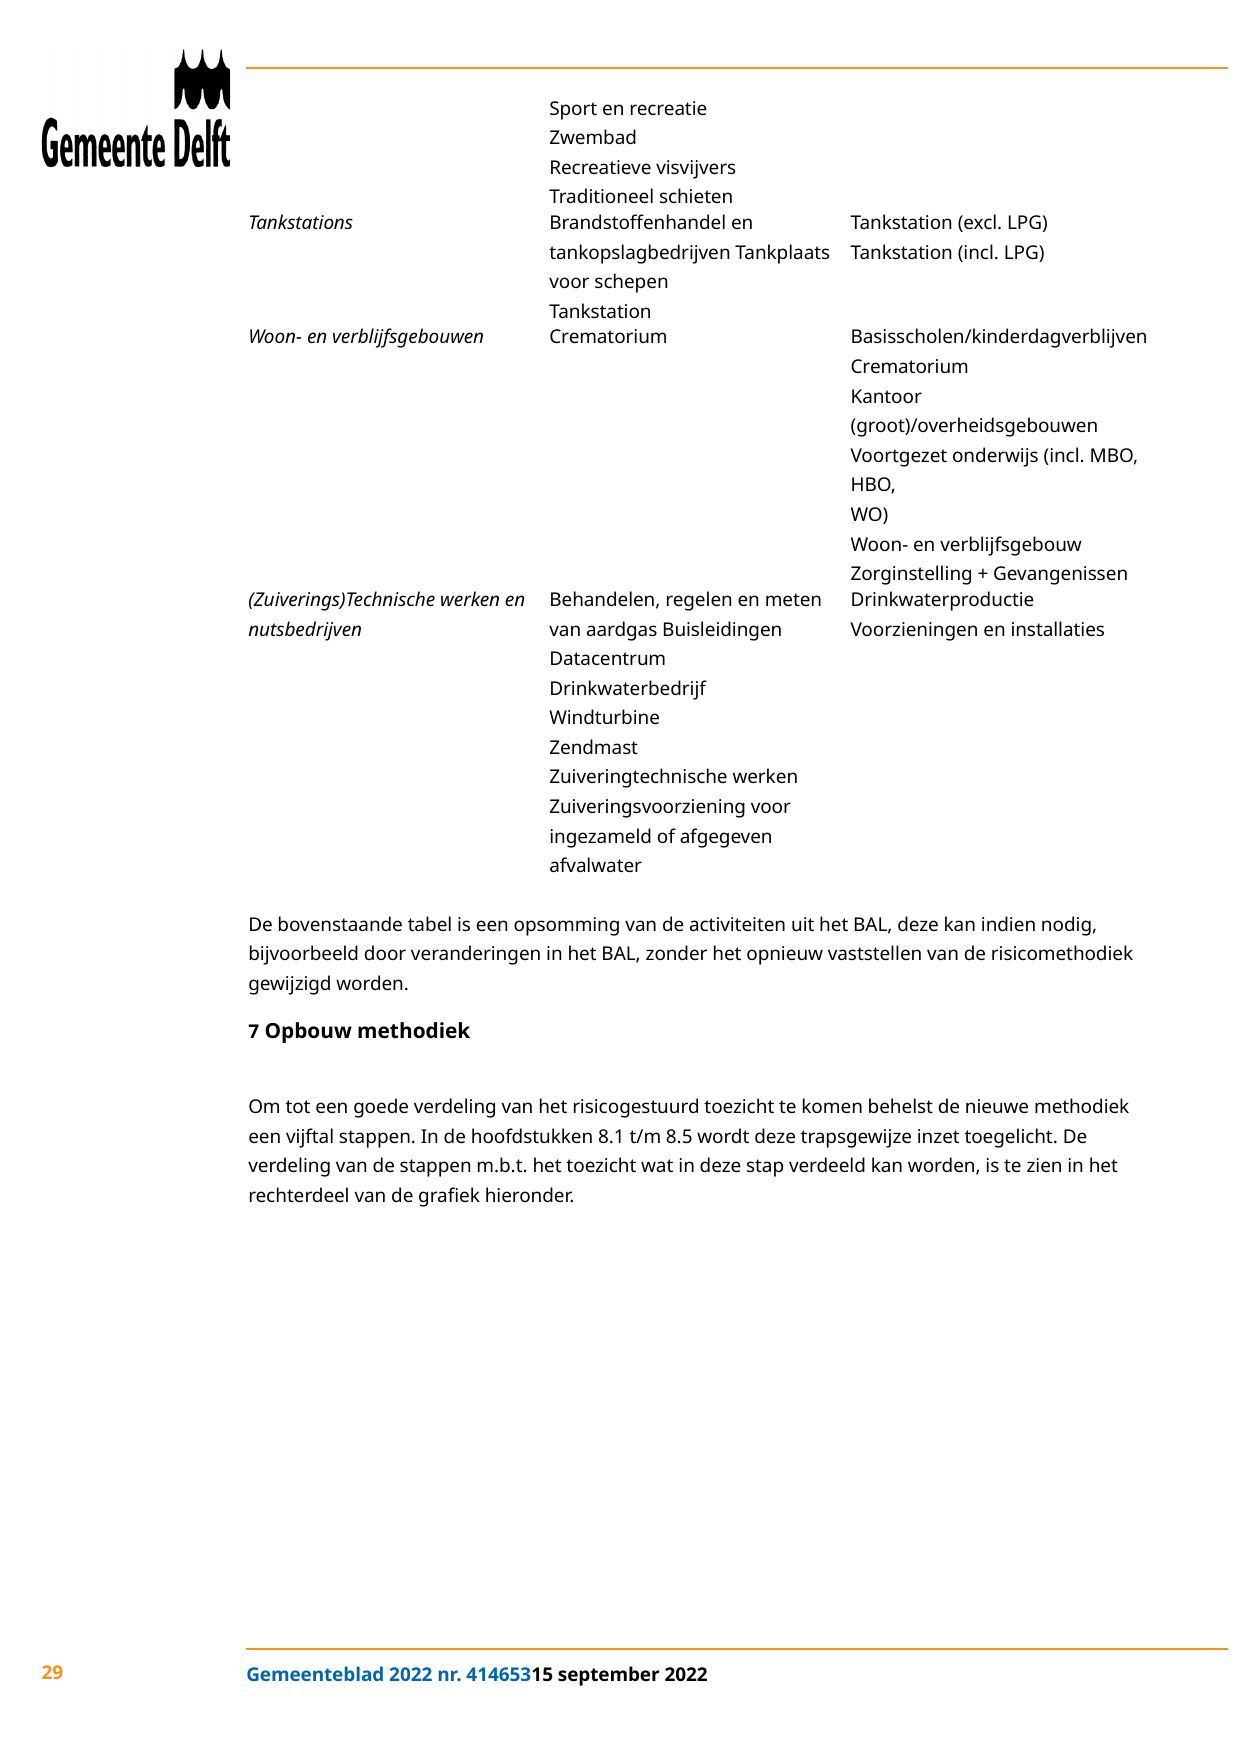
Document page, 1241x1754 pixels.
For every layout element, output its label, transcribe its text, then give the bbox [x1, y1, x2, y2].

table_cell Basisscholen/kinderdagverblijven Crematorium Kantoor (groot)/overheidsgebouwen Voortgezet onderwijs (incl. MBO, HBO, WO) Woon- en verblijfsgebouw Zorginstelling + Gevangenissen [850, 324, 1152, 586]
table_cell [248, 95, 549, 209]
table_cell Drinkwaterproductie Voorzieningen en installaties [850, 586, 1152, 878]
table_cell Tankstations [248, 209, 549, 324]
text De bovenstaande tabel is een opsomming van de activiteiten uit het BAL, deze kan indien nodig, bijvoorbeeld door veranderingen in het BAL, zonder het opnieuw vaststellen van de risicomethodiek gewijzigd worden. [248, 911, 1152, 996]
table_cell (Zuiverings)Technische werken en nutsbedrijven [248, 586, 549, 878]
picture [41, 47, 231, 172]
table_cell Woon- en verblijfsgebouwen [248, 324, 549, 586]
table_cell Tankstation (excl. LPG) Tankstation (incl. LPG) [850, 209, 1152, 324]
text 7 Opbouw methodiek [248, 1016, 1152, 1044]
table_cell Crematorium [549, 324, 850, 586]
table_cell [850, 95, 1152, 209]
table_cell Brandstoffenhandel en tankopslagbedrijven Tankplaats voor schepen Tankstation [549, 209, 850, 324]
text Om tot een goede verdeling van het risicogestuurd toezicht te komen behelst de nieuwe methodiek een vijftal stappen. In de hoofdstukken 8.1 t/m 8.5 wordt deze trapsgewijze inzet toegelicht. De verdeling van de stappen m.b.t. het toezicht wat in deze stap verdeeld kan worden, is te zien in het rechterdeel van de grafiek hieronder. [248, 1093, 1152, 1208]
table_cell Behandelen, regelen en meten van aardgas Buisleidingen Datacentrum Drinkwaterbedrijf Windturbine Zendmast Zuiveringtechnische werken Zuiveringsvoorziening voor ingezameld of afgegeven afvalwater [549, 586, 850, 878]
table_cell Sport en recreatie Zwembad Recreatieve visvijvers Traditioneel schieten [549, 95, 850, 209]
